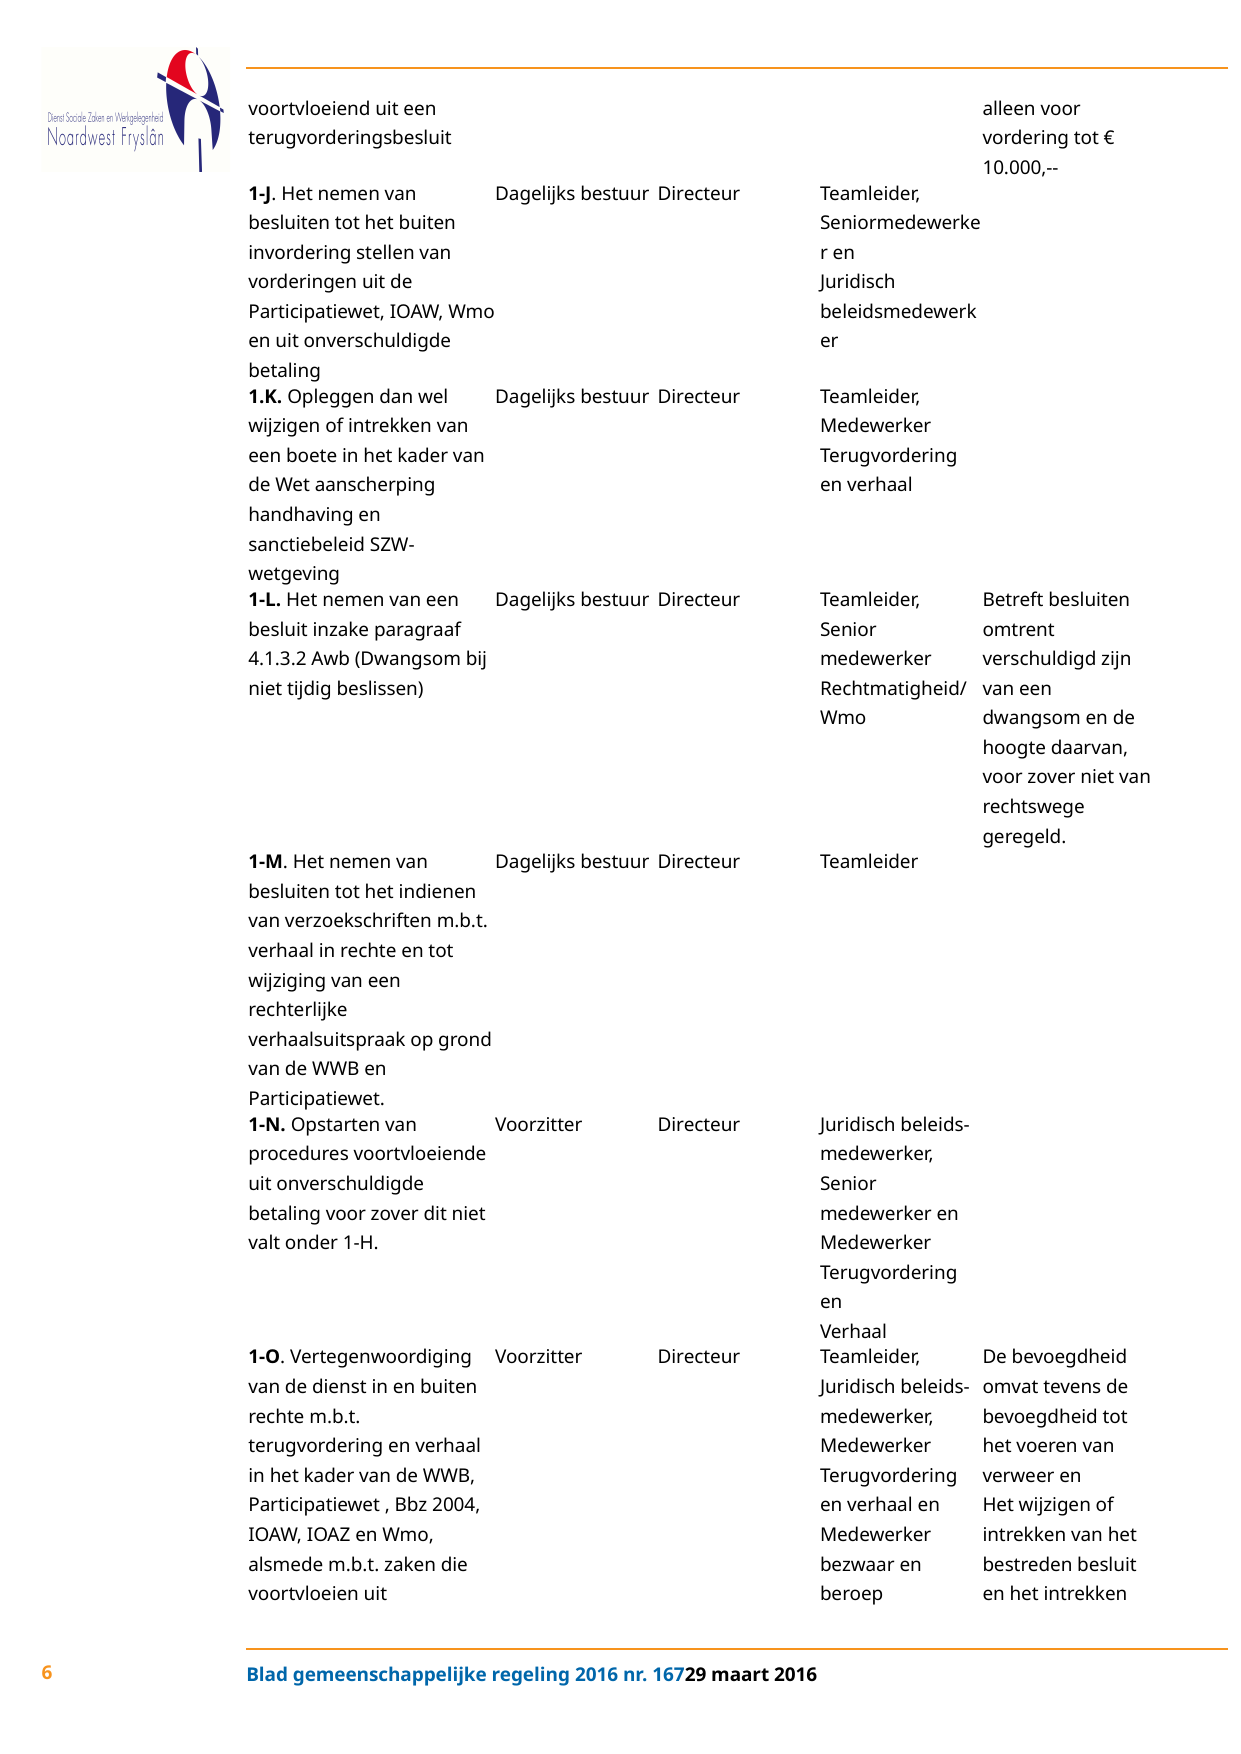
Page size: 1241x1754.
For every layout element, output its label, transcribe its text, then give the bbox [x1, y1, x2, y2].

table_cell 1-M. Het nemen van besluiten tot het indienen van verzoekschriften m.b.t. verhaal in rechte en tot wijziging van een rechterlijke verhaalsuitspraak op grond van de WWB en Participatiewet. [248, 849, 495, 1111]
table_cell Teamleider, Senior medewerker Rechtmatigheid/ Wmo [820, 586, 982, 848]
table_cell alleen voor vordering tot € 10.000,-- [982, 95, 1152, 180]
table_cell Teamleider, Medewerker Terugvordering en verhaal [820, 383, 982, 586]
table_cell Teamleider, Seniormedewerker en Juridisch beleidsmedewerker [820, 180, 982, 383]
table_cell [982, 849, 1152, 1111]
table_cell Teamleider [820, 849, 982, 1111]
table_cell voortvloeiend uit een terugvorderingsbesluit [248, 95, 495, 180]
table_cell [982, 383, 1152, 586]
table_cell Directeur [658, 1344, 820, 1606]
table_cell [982, 1111, 1152, 1344]
table_cell 1-O. Vertegenwoordiging van de dienst in en buiten rechte m.b.t. terugvordering en verhaal in het kader van de WWB, Participatiewet , Bbz 2004, IOAW, IOAZ en Wmo, alsmede m.b.t. zaken die voortvloeien uit [248, 1344, 495, 1606]
table_cell Dagelijks bestuur [495, 849, 657, 1111]
table_cell [820, 95, 982, 180]
table_cell Dagelijks bestuur [495, 383, 657, 586]
table_cell De bevoegdheid omvat tevens de bevoegdheid tot het voeren van verweer en Het wijzigen of intrekken van het bestreden besluit en het intrekken [982, 1344, 1152, 1606]
table_cell Dagelijks bestuur [495, 180, 657, 383]
table_cell Juridisch beleids-medewerker, Senior medewerker en Medewerker Terugvordering en Verhaal [820, 1111, 982, 1344]
table_cell 1.K. Opleggen dan wel wijzigen of intrekken van een boete in het kader van de Wet aanscherping handhaving en sanctiebeleid SZW-wetgeving [248, 383, 495, 586]
table_cell Dagelijks bestuur [495, 586, 657, 848]
table_cell Directeur [658, 180, 820, 383]
table_cell [658, 95, 820, 180]
table_cell Voorzitter [495, 1111, 657, 1344]
table_cell Directeur [658, 586, 820, 848]
table_cell Betreft besluiten omtrent verschuldigd zijn van een dwangsom en de hoogte daarvan, voor zover niet van rechtswege geregeld. [982, 586, 1152, 848]
table_cell Voorzitter [495, 1344, 657, 1606]
table_cell 1-N. Opstarten van procedures voortvloeiende uit onverschuldigde betaling voor zover dit niet valt onder 1-H. [248, 1111, 495, 1344]
table_cell Directeur [658, 383, 820, 586]
table_cell 1-J. Het nemen van besluiten tot het buiten invordering stellen van vorderingen uit de Participatiewet, IOAW, Wmo en uit onverschuldigde betaling [248, 180, 495, 383]
table_cell Teamleider, Juridisch beleids-medewerker, Medewerker Terugvordering en verhaal en Medewerker bezwaar en beroep [820, 1344, 982, 1606]
table_cell 1-L. Het nemen van een besluit inzake paragraaf 4.1.3.2 Awb (Dwangsom bij niet tijdig beslissen) [248, 586, 495, 848]
table_cell Directeur [658, 849, 820, 1111]
table_cell [495, 95, 657, 180]
table_cell Directeur [658, 1111, 820, 1344]
picture [41, 47, 231, 172]
table_cell [982, 180, 1152, 383]
